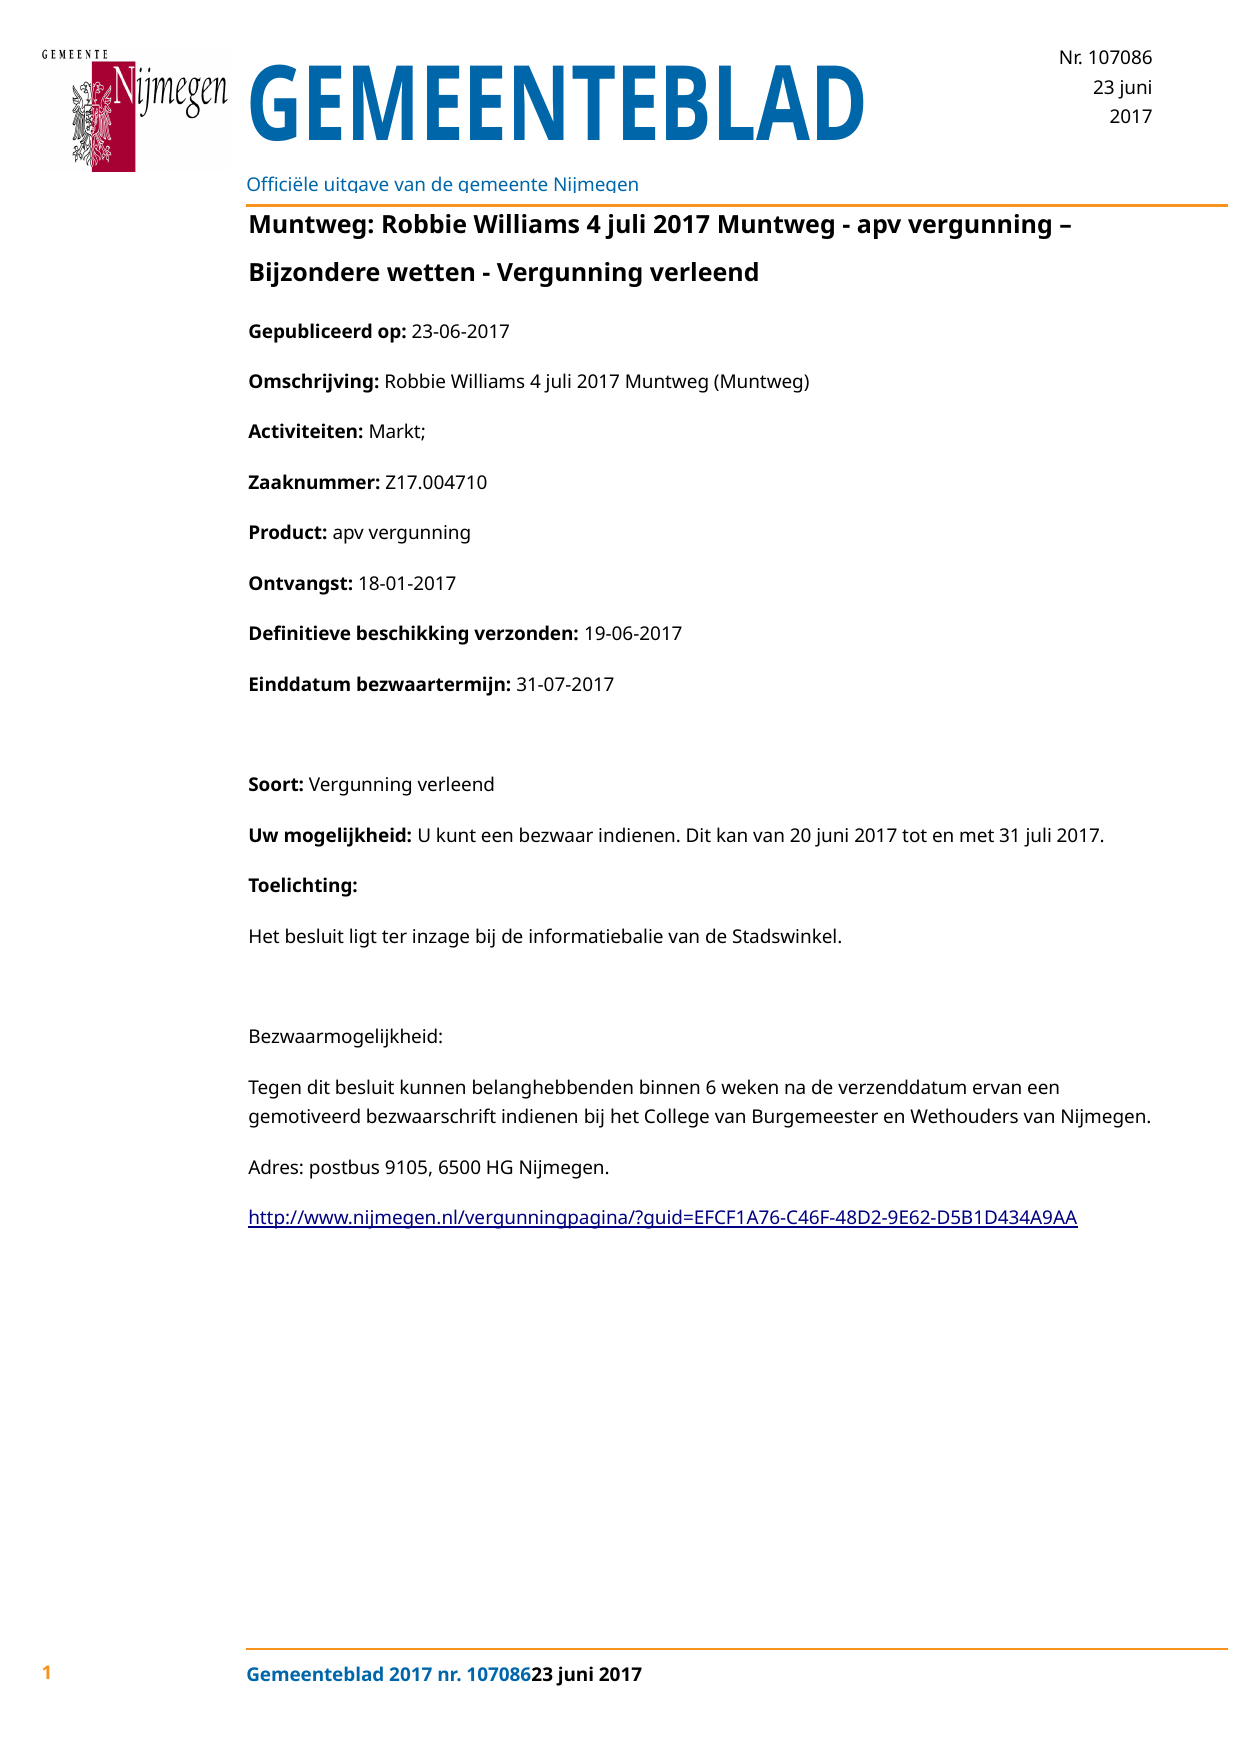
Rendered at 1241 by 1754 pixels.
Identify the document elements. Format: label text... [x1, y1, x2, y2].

text Product: apv vergunning [248, 519, 1152, 545]
text Omschrijving: Robbie Williams 4 juli 2017 Muntweg (Muntweg) [248, 368, 1152, 394]
text Ontvangst: 18-01-2017 [248, 570, 1152, 596]
text Definitieve beschikking verzonden: 19-06-2017 [248, 620, 1152, 646]
text Toelichting: [248, 872, 1152, 898]
text Einddatum bezwaartermijn: 31-07-2017 [248, 671, 1152, 697]
text Soort: Vergunning verleend [248, 772, 1152, 797]
text Zaaknummer: Z17.004710 [248, 469, 1152, 495]
text Bezwaarmogelijkheid: [248, 1024, 1152, 1049]
text Het besluit ligt ter inzage bij de informatiebalie van de Stadswinkel. [248, 923, 1152, 949]
text Muntweg: Robbie Williams 4 juli 2017 Muntweg - apv vergunning – Bijzondere wetten - Vergunning verleend [248, 207, 1152, 288]
text Gepubliceerd op: 23-06-2017 [248, 318, 1152, 344]
text Uw mogelijkheid: U kunt een bezwaar indienen. Dit kan van 20 juni 2017 tot en met 31 juli 2017. [248, 822, 1152, 848]
text http://www.nijmegen.nl/vergunningpagina/?guid=EFCF1A76-C46F-48D2-9E62-D5B1D434A9AA [248, 1204, 1152, 1230]
text Activiteiten: Markt; [248, 419, 1152, 444]
text Adres: postbus 9105, 6500 HG Nijmegen. [248, 1154, 1152, 1180]
picture [41, 47, 231, 172]
text Tegen dit besluit kunnen belanghebbenden binnen 6 weken na de verzenddatum ervan een gemotiveerd bezwaarschrift indienen bij het College van Burgemeester en Wethouders van Nijmegen. [248, 1074, 1152, 1129]
